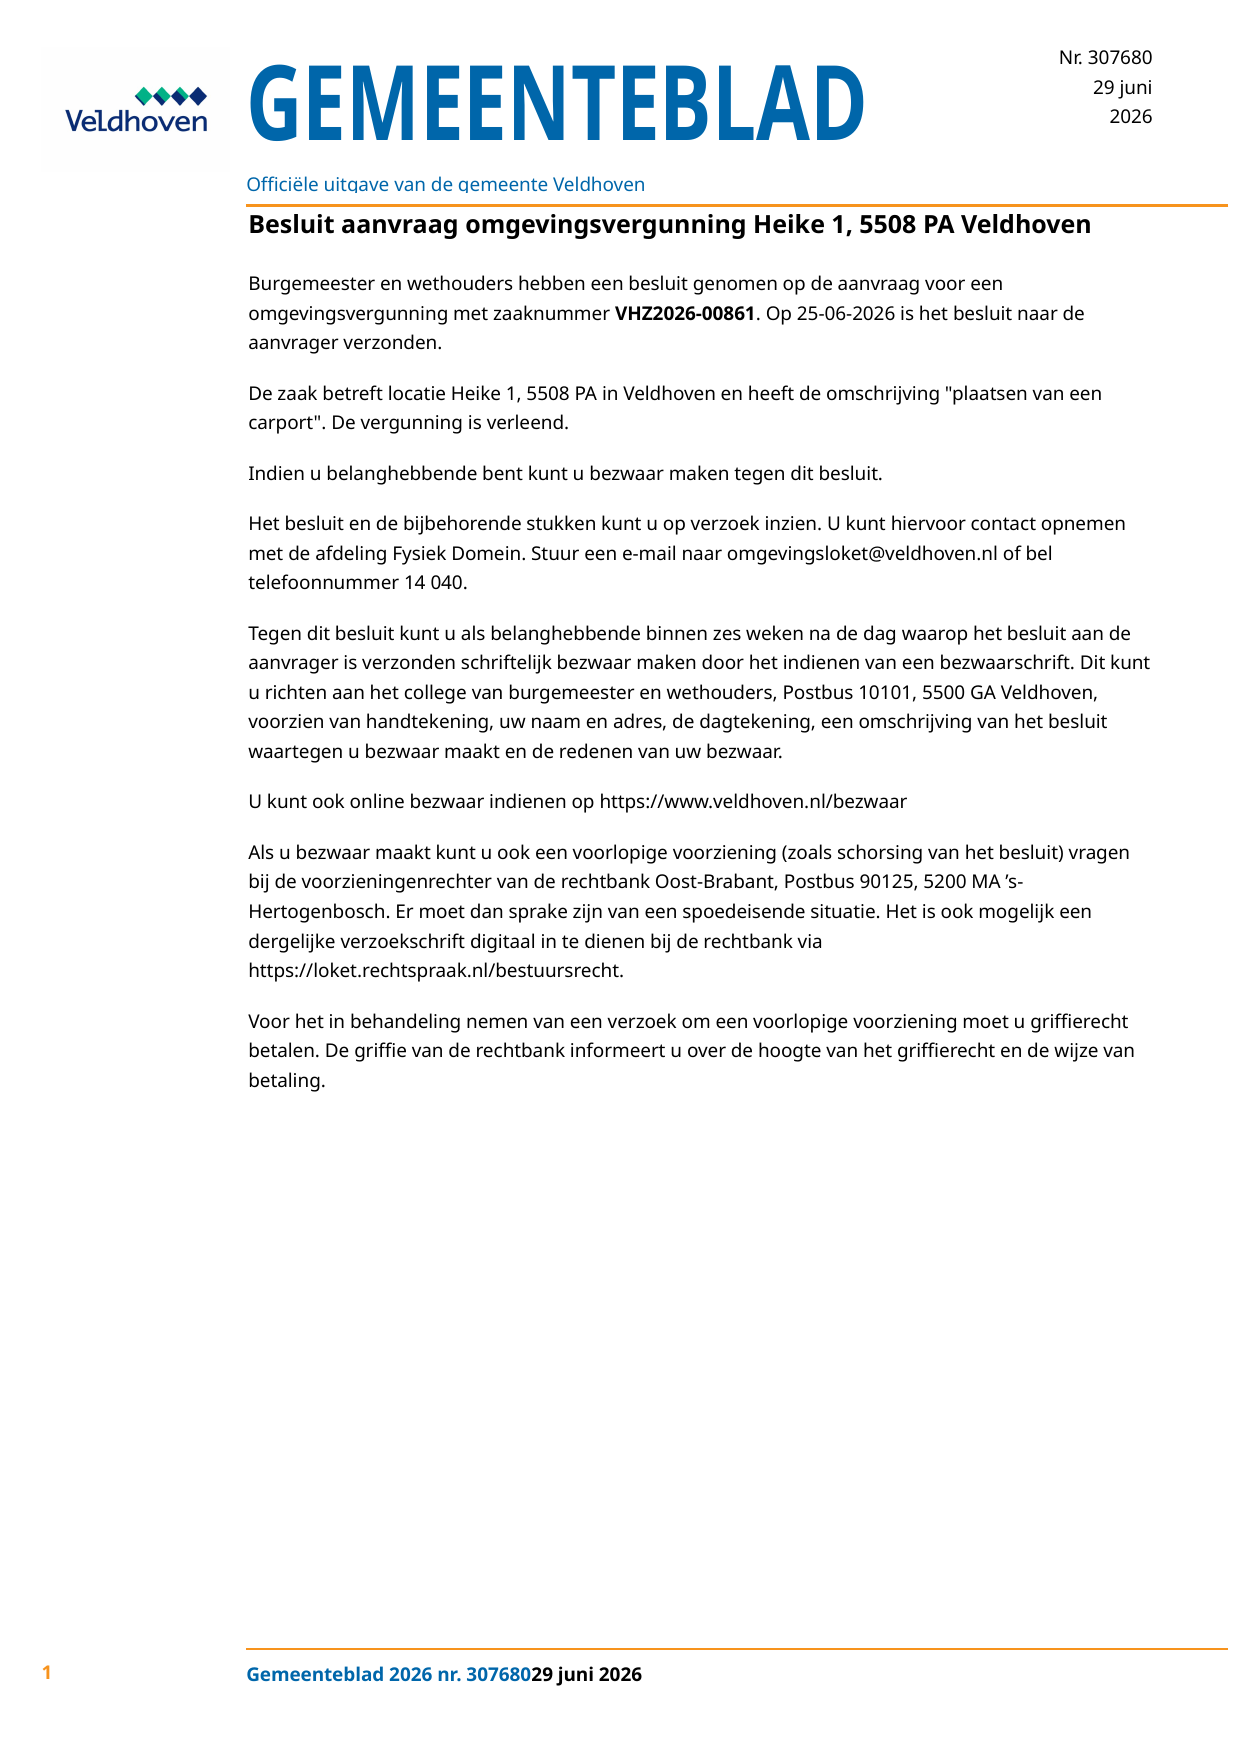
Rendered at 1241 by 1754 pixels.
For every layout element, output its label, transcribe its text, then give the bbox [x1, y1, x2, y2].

text U kunt ook online bezwaar indienen op https://www.veldhoven.nl/bezwaar [248, 789, 1152, 814]
text Het besluit en de bijbehorende stukken kunt u op verzoek inzien. U kunt hiervoor contact opnemen met de afdeling Fysiek Domein. Stuur een e-mail naar omgevingsloket@veldhoven.nl of bel telefoonnummer 14 040. [248, 510, 1152, 595]
text Als u bezwaar maakt kunt u ook een voorlopige voorziening (zoals schorsing van het besluit) vragen bij de voorzieningenrechter van de rechtbank Oost-Brabant, Postbus 90125, 5200 MA ’s-Hertogenbosch. Er moet dan sprake zijn van een spoedeisende situatie. Het is ook mogelijk een dergelijke verzoekschrift digitaal in te dienen bij de rechtbank via https://loket.rechtspraak.nl/bestuursrecht. [248, 839, 1152, 983]
text De zaak betreft locatie Heike 1, 5508 PA in Veldhoven en heeft de omschrijving "plaatsen van een carport". De vergunning is verleend. [248, 380, 1152, 435]
picture [41, 47, 231, 172]
text Burgemeester en wethouders hebben een besluit genomen op de aanvraag voor een omgevingsvergunning met zaaknummer VHZ2026-00861. Op 25-06-2026 is het besluit naar de aanvrager verzonden. [248, 270, 1152, 355]
text Indien u belanghebbende bent kunt u bezwaar maken tegen dit besluit. [248, 460, 1152, 486]
text Tegen dit besluit kunt u als belanghebbende binnen zes weken na de dag waarop het besluit aan de aanvrager is verzonden schriftelijk bezwaar maken door het indienen van een bezwaarschrift. Dit kunt u richten aan het college van burgemeester en wethouders, Postbus 10101, 5500 GA Veldhoven, voorzien van handtekening, uw naam en adres, de dagtekening, een omschrijving van het besluit waartegen u bezwaar maakt en de redenen van uw bezwaar. [248, 620, 1152, 764]
text Voor het in behandeling nemen van een verzoek om een voorlopige voorziening moet u griffierecht betalen. De griffie van de rechtbank informeert u over de hoogte van het griffierecht en de wijze van betaling. [248, 1008, 1152, 1093]
text Besluit aanvraag omgevingsvergunning Heike 1, 5508 PA Veldhoven [248, 207, 1152, 241]
